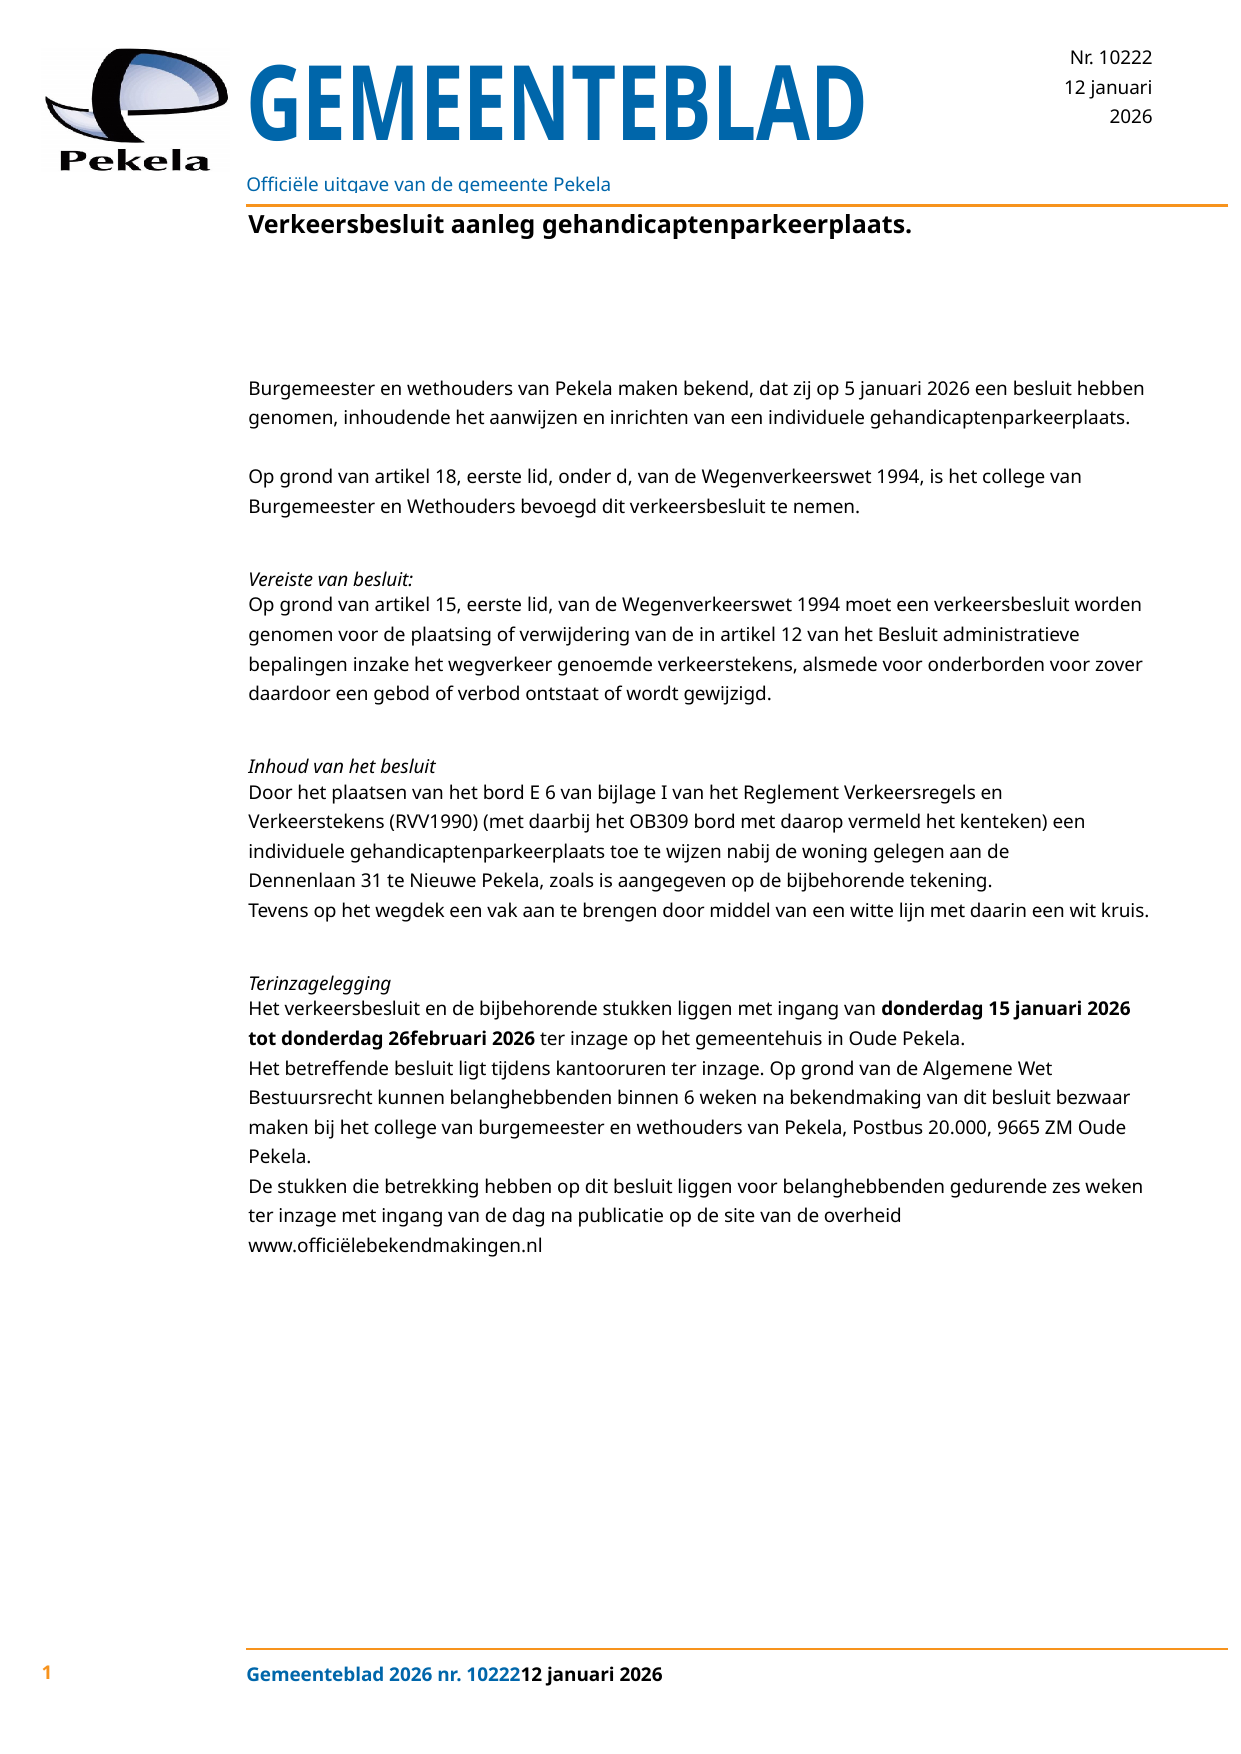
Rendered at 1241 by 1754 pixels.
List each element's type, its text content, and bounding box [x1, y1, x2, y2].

picture [41, 47, 231, 172]
text Het verkeersbesluit en de bijbehorende stukken liggen met ingang van donderdag 15 januari 2026 tot donderdag 26februari 2026 ter inzage op het gemeentehuis in Oude Pekela. [248, 996, 1152, 1051]
text Op grond van artikel 18, eerste lid, onder d, van de Wegenverkeerswet 1994, is het college van Burgemeester en Wethouders bevoegd dit verkeersbesluit te nemen. [248, 464, 1152, 519]
text individuele gehandicaptenparkeerplaats toe te wijzen nabij de woning gelegen aan de [248, 838, 1152, 864]
text Terinzagelegging [248, 970, 1152, 996]
text Het betreffende besluit ligt tijdens kantooruren ter inzage. Op grond van de Algemene Wet Bestuursrecht kunnen belanghebbenden binnen 6 weken na bekendmaking van dit besluit bezwaar maken bij het college van burgemeester en wethouders van Pekela, Postbus 20.000, 9665 ZM Oude Pekela. [248, 1055, 1152, 1169]
text Op grond van artikel 15, eerste lid, van de Wegenverkeerswet 1994 moet een verkeersbesluit worden [248, 592, 1152, 617]
text Dennenlaan 31 te Nieuwe Pekela, zoals is aangegeven op de bijbehorende tekening. [248, 868, 1152, 893]
text Burgemeester en wethouders van Pekela maken bekend, dat zij op 5 januari 2026 een besluit hebben genomen, inhoudende het aanwijzen en inrichten van een individuele gehandicaptenparkeerplaats. [248, 375, 1152, 430]
text Vereiste van besluit: [248, 566, 1152, 592]
text De stukken die betrekking hebben op dit besluit liggen voor belanghebbenden gedurende zes weken ter inzage met ingang van de dag na publicatie op de site van de overheid www.officiëlebekendmakingen.nl [248, 1173, 1152, 1258]
text genomen voor de plaatsing of verwijdering van de in artikel 12 van het Besluit administratieve bepalingen inzake het wegverkeer genoemde verkeerstekens, alsmede voor onderborden voor zover daardoor een gebod of verbod ontstaat of wordt gewijzigd. [248, 621, 1152, 706]
text Door het plaatsen van het bord E 6 van bijlage I van het Reglement Verkeersregels en [248, 779, 1152, 804]
text Tevens op het wegdek een vak aan te brengen door middel van een witte lijn met daarin een wit kruis. [248, 897, 1152, 923]
text Inhoud van het besluit [248, 753, 1152, 779]
text Verkeersbesluit aanleg gehandicaptenparkeerplaats. [248, 207, 1152, 241]
text Verkeerstekens (RVV1990) (met daarbij het OB309 bord met daarop vermeld het kenteken) een [248, 808, 1152, 834]
